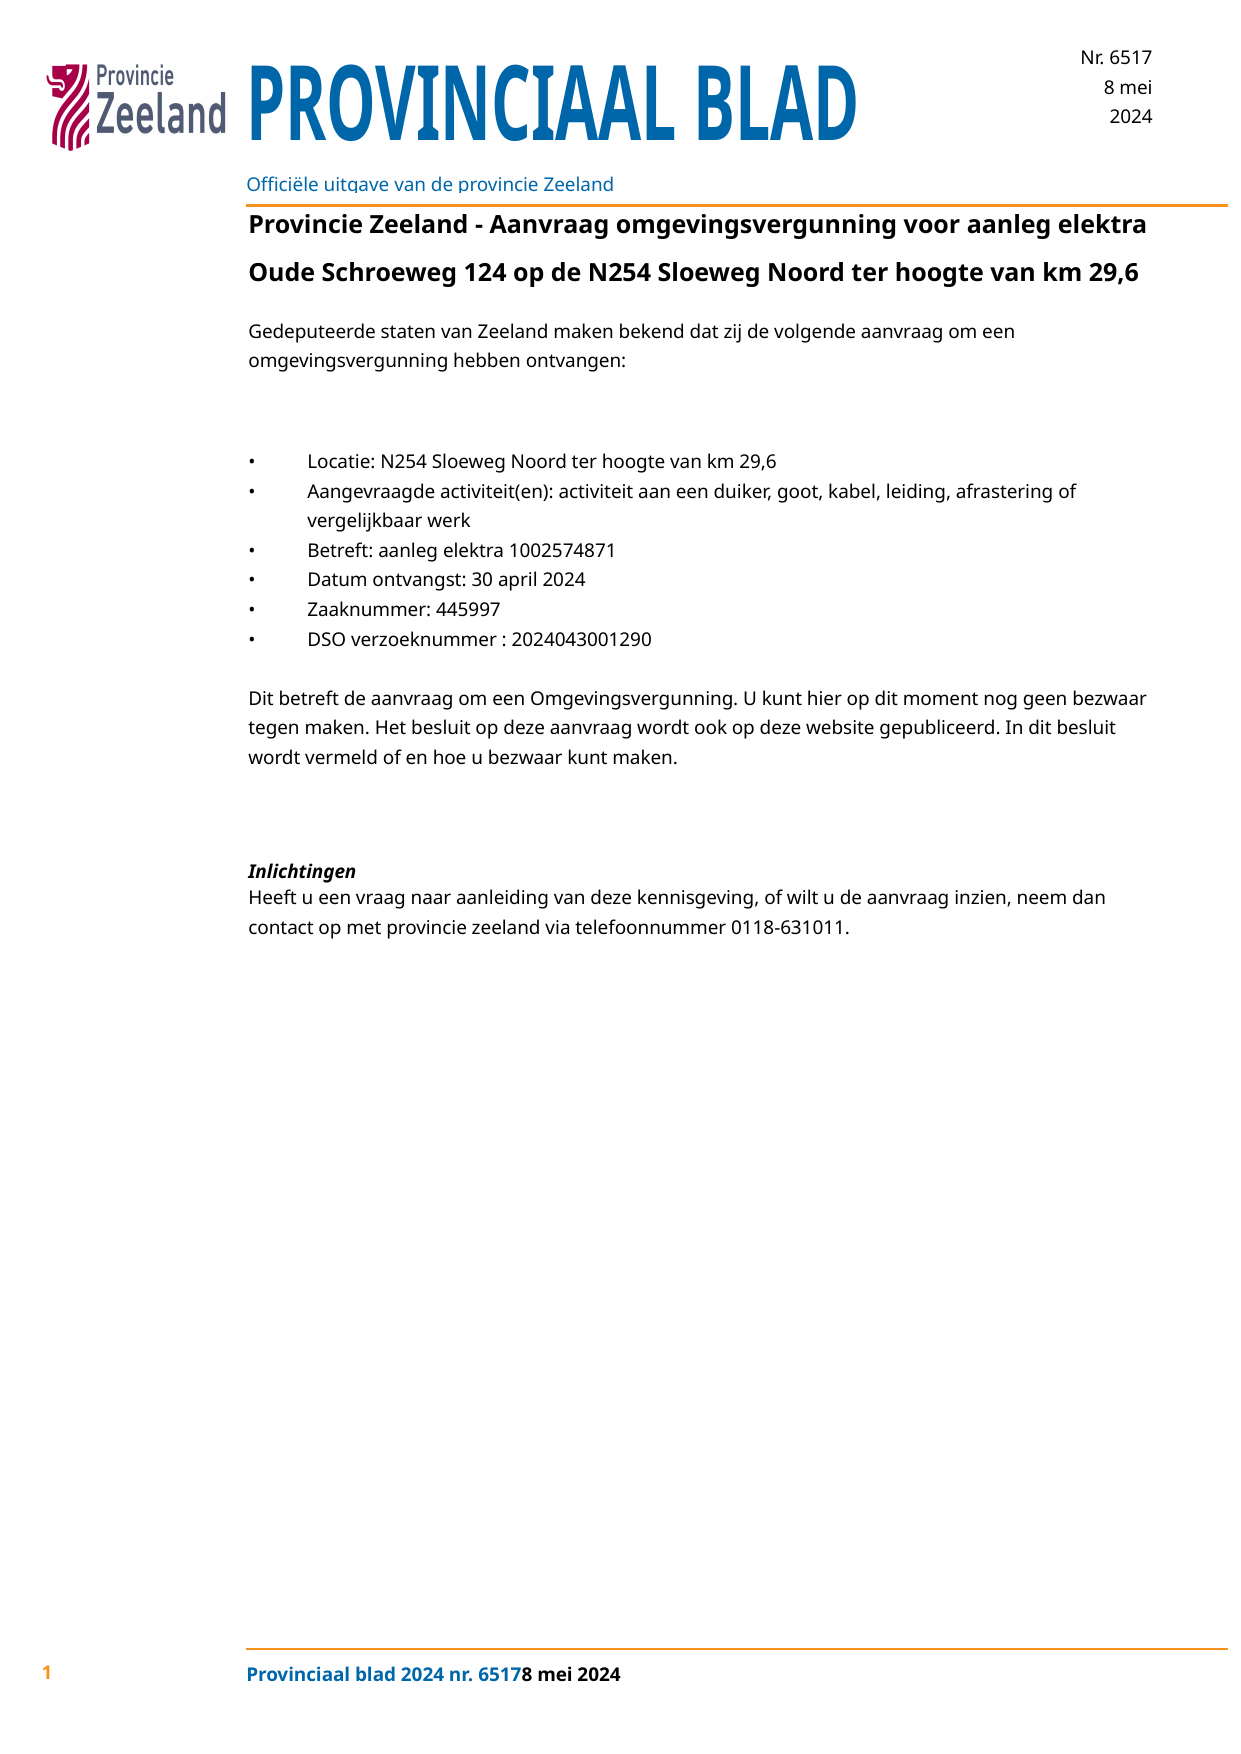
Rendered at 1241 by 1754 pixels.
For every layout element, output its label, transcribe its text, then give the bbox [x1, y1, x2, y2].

text Inlichtingen [248, 858, 1152, 884]
list Betreft: aanleg elektra 1002574871 [248, 537, 1152, 563]
text Dit betreft de aanvraag om een Omgevingsvergunning. U kunt hier op dit moment nog geen bezwaar tegen maken. Het besluit op deze aanvraag wordt ook op deze website gepubliceerd. In dit besluit wordt vermeld of en hoe u bezwaar kunt maken. [248, 685, 1152, 770]
list DSO verzoeknummer : 2024043001290 [248, 626, 1152, 652]
list Datum ontvangst: 30 april 2024 [248, 567, 1152, 592]
text Gedeputeerde staten van Zeeland maken bekend dat zij de volgende aanvraag om een omgevingsvergunning hebben ontvangen: [248, 318, 1152, 373]
text Heeft u een vraag naar aanleiding van deze kennisgeving, of wilt u de aanvraag inzien, neem dan contact op met provincie zeeland via telefoonnummer 0118-631011. [248, 884, 1152, 939]
picture [41, 47, 231, 172]
list Zaaknummer: 445997 [248, 596, 1152, 622]
text Provincie Zeeland - Aanvraag omgevingsvergunning voor aanleg elektra Oude Schroeweg 124 op de N254 Sloeweg Noord ter hoogte van km 29,6 [248, 207, 1152, 288]
list Locatie: N254 Sloeweg Noord ter hoogte van km 29,6 [248, 448, 1152, 474]
list Aangevraagde activiteit(en): activiteit aan een duiker, goot, kabel, leiding, afrastering of vergelijkbaar werk [248, 478, 1152, 533]
